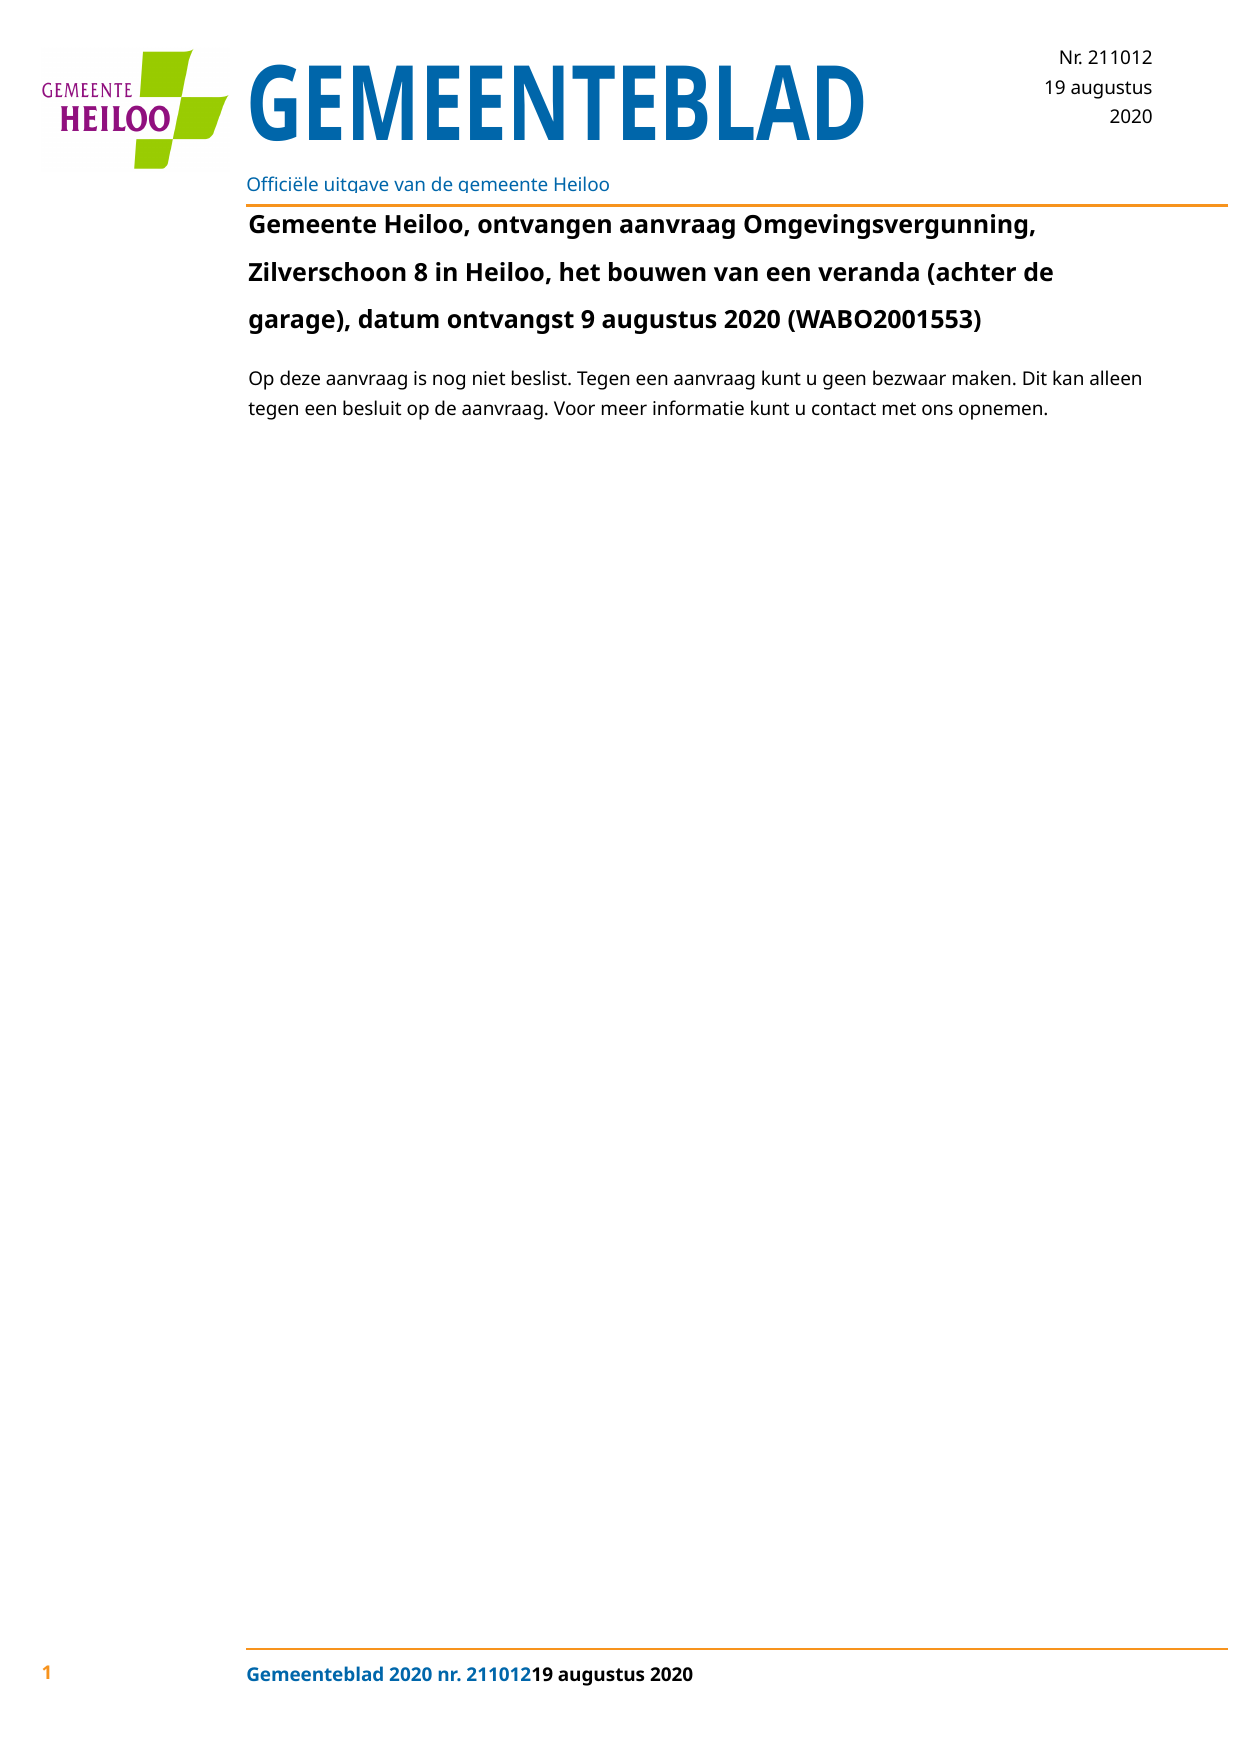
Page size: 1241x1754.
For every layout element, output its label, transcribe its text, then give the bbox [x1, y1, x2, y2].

text Gemeente Heiloo, ontvangen aanvraag Omgevingsvergunning, Zilverschoon 8 in Heiloo, het bouwen van een veranda (achter de garage), datum ontvangst 9 augustus 2020 (WABO2001553) [248, 207, 1152, 336]
picture [41, 47, 231, 172]
text Op deze aanvraag is nog niet beslist. Tegen een aanvraag kunt u geen bezwaar maken. Dit kan alleen tegen een besluit op de aanvraag. Voor meer informatie kunt u contact met ons opnemen. [248, 366, 1152, 421]
